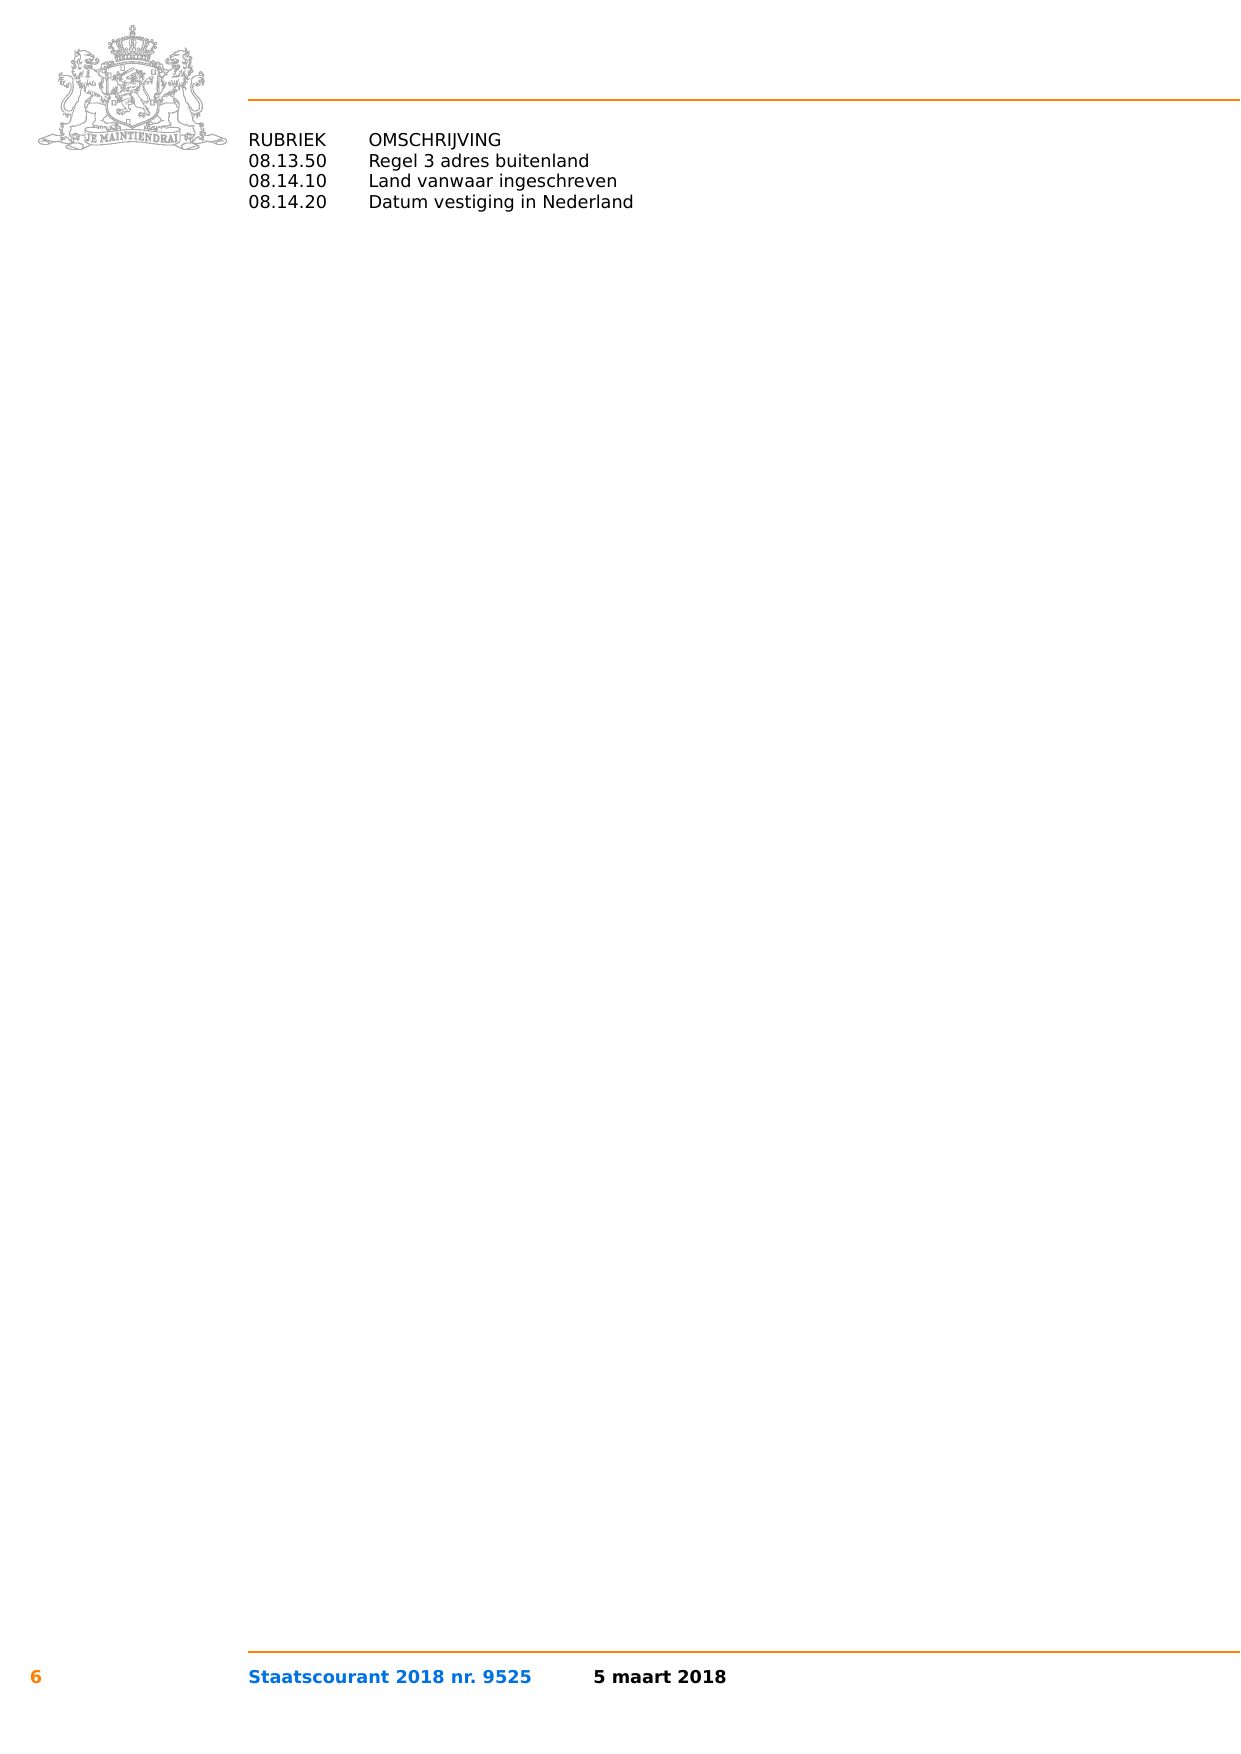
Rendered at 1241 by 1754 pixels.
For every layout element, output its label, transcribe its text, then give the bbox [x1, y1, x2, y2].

table_cell 08.14.10 [248, 171, 362, 192]
table_header RUBRIEK [248, 130, 362, 151]
table_cell 08.14.20 [248, 192, 362, 212]
table_cell Land vanwaar ingeschreven [363, 171, 1163, 192]
table_cell 08.13.50 [248, 151, 362, 171]
table_cell Datum vestiging in Nederland [363, 192, 1163, 212]
picture [38, 25, 227, 150]
table_header OMSCHRIJVING [363, 130, 1163, 151]
table_cell Regel 3 adres buitenland [363, 151, 1163, 171]
